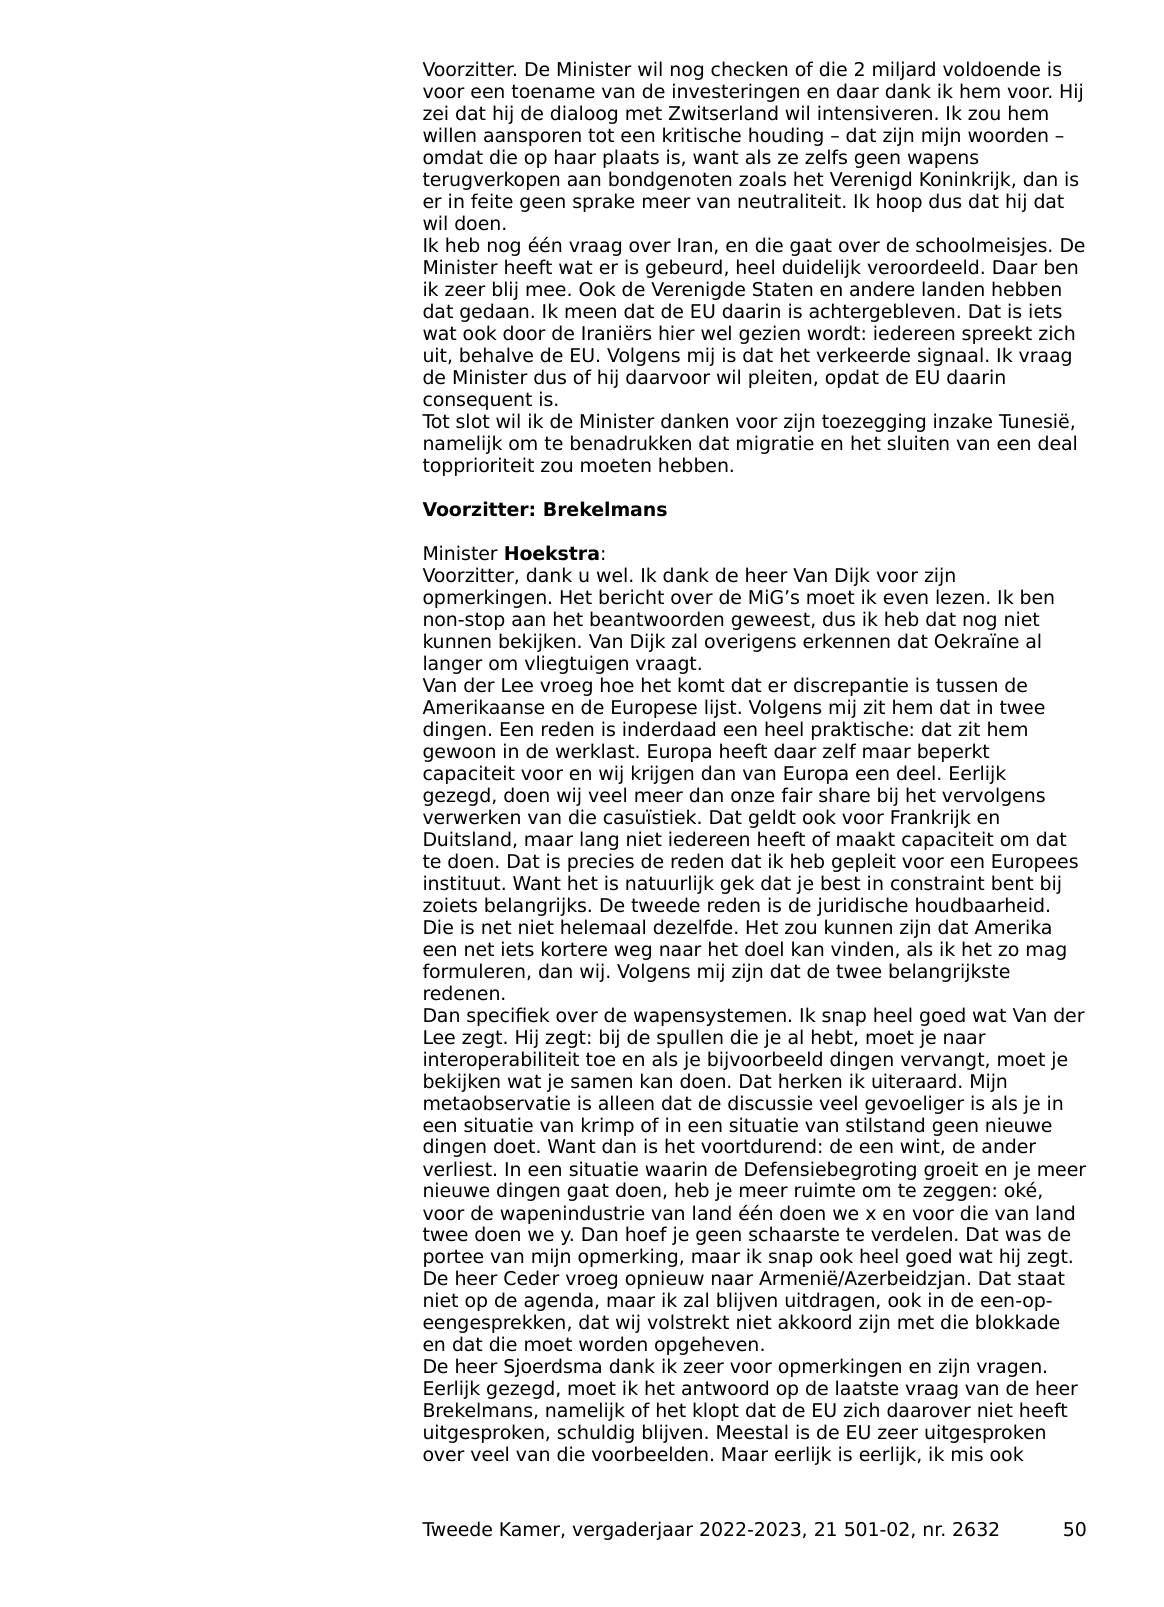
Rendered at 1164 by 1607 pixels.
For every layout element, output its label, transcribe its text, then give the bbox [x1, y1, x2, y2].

text Van der Lee vroeg hoe het komt dat er discrepantie is tussen de Amerikaanse en de Europese lijst. Volgens mij zit hem dat in twee dingen. Een reden is inderdaad een heel praktische: dat zit hem gewoon in de werklast. Europa heeft daar zelf maar beperkt capaciteit voor en wij krijgen dan van Europa een deel. Eerlijk gezegd, doen wij veel meer dan onze fair share bij het vervolgens verwerken van die casuïstiek. Dat geldt ook voor Frankrijk en Duitsland, maar lang niet iedereen heeft of maakt capaciteit om dat te doen. Dat is precies de reden dat ik heb gepleit voor een Europees instituut. Want het is natuurlijk gek dat je best in constraint bent bij zoiets belangrijks. De tweede reden is de juridische houdbaarheid. Die is net niet helemaal dezelfde. Het zou kunnen zijn dat Amerika een net iets kortere weg naar het doel kan vinden, als ik het zo mag formuleren, dan wij. Volgens mij zijn dat de twee belangrijkste redenen. [422, 675, 1087, 1004]
text Voorzitter, dank u wel. Ik dank de heer Van Dijk voor zijn opmerkingen. Het bericht over de MiG’s moet ik even lezen. Ik ben non-stop aan het beantwoorden geweest, dus ik heb dat nog niet kunnen bekijken. Van Dijk zal overigens erkennen dat Oekraïne al langer om vliegtuigen vraagt. [422, 565, 1087, 675]
text De heer Sjoerdsma dank ik zeer voor opmerkingen en zijn vragen. [422, 1356, 1087, 1378]
text Dan specifiek over de wapensystemen. Ik snap heel goed wat Van der Lee zegt. Hij zegt: bij de spullen die je al hebt, moet je naar interoperabiliteit toe en als je bijvoorbeeld dingen vervangt, moet je bekijken wat je samen kan doen. Dat herken ik uiteraard. Mijn metaobservatie is alleen dat de discussie veel gevoeliger is als je in een situatie van krimp of in een situatie van stilstand geen nieuwe dingen doet. Want dan is het voortdurend: de een wint, de ander verliest. In een situatie waarin de Defensiebegroting groeit en je meer nieuwe dingen gaat doen, heb je meer ruimte om te zeggen: oké, voor de wapenindustrie van land één doen we x en voor die van land twee doen we y. Dan hoef je geen schaarste te verdelen. Dat was de portee van mijn opmerking, maar ik snap ook heel goed wat hij zegt. [422, 1004, 1087, 1268]
text Voorzitter. De Minister wil nog checken of die 2 miljard voldoende is voor een toename van de investeringen en daar dank ik hem voor. Hij zei dat hij de dialoog met Zwitserland wil intensiveren. Ik zou hem willen aansporen tot een kritische houding – dat zijn mijn woorden – omdat die op haar plaats is, want als ze zelfs geen wapens terugverkopen aan bondgenoten zoals het Verenigd Koninkrijk, dan is er in feite geen sprake meer van neutraliteit. Ik hoop dus dat hij dat wil doen. [422, 59, 1087, 235]
text Tot slot wil ik de Minister danken voor zijn toezegging inzake Tunesië, namelijk om te benadrukken dat migratie en het sluiten van een deal topprioriteit zou moeten hebben. [422, 411, 1087, 477]
text Eerlijk gezegd, moet ik het antwoord op de laatste vraag van de heer Brekelmans, namelijk of het klopt dat de EU zich daarover niet heeft uitgesproken, schuldig blijven. Meestal is de EU zeer uitgesproken over veel van die voorbeelden. Maar eerlijk is eerlijk, ik mis ook [422, 1378, 1087, 1466]
text Ik heb nog één vraag over Iran, en die gaat over de schoolmeisjes. De Minister heeft wat er is gebeurd, heel duidelijk veroordeeld. Daar ben ik zeer blij mee. Ook de Verenigde Staten en andere landen hebben dat gedaan. Ik meen dat de EU daarin is achtergebleven. Dat is iets wat ook door de Iraniërs hier wel gezien wordt: iedereen spreekt zich uit, behalve de EU. Volgens mij is dat het verkeerde signaal. Ik vraag de Minister dus of hij daarvoor wil pleiten, opdat de EU daarin consequent is. [422, 235, 1087, 411]
text Minister Hoekstra: [422, 543, 1087, 565]
text Voorzitter: Brekelmans [422, 499, 1087, 521]
text De heer Ceder vroeg opnieuw naar Armenië/Azerbeidzjan. Dat staat niet op de agenda, maar ik zal blijven uitdragen, ook in de een-op-eengesprekken, dat wij volstrekt niet akkoord zijn met die blokkade en dat die moet worden opgeheven. [422, 1268, 1087, 1356]
